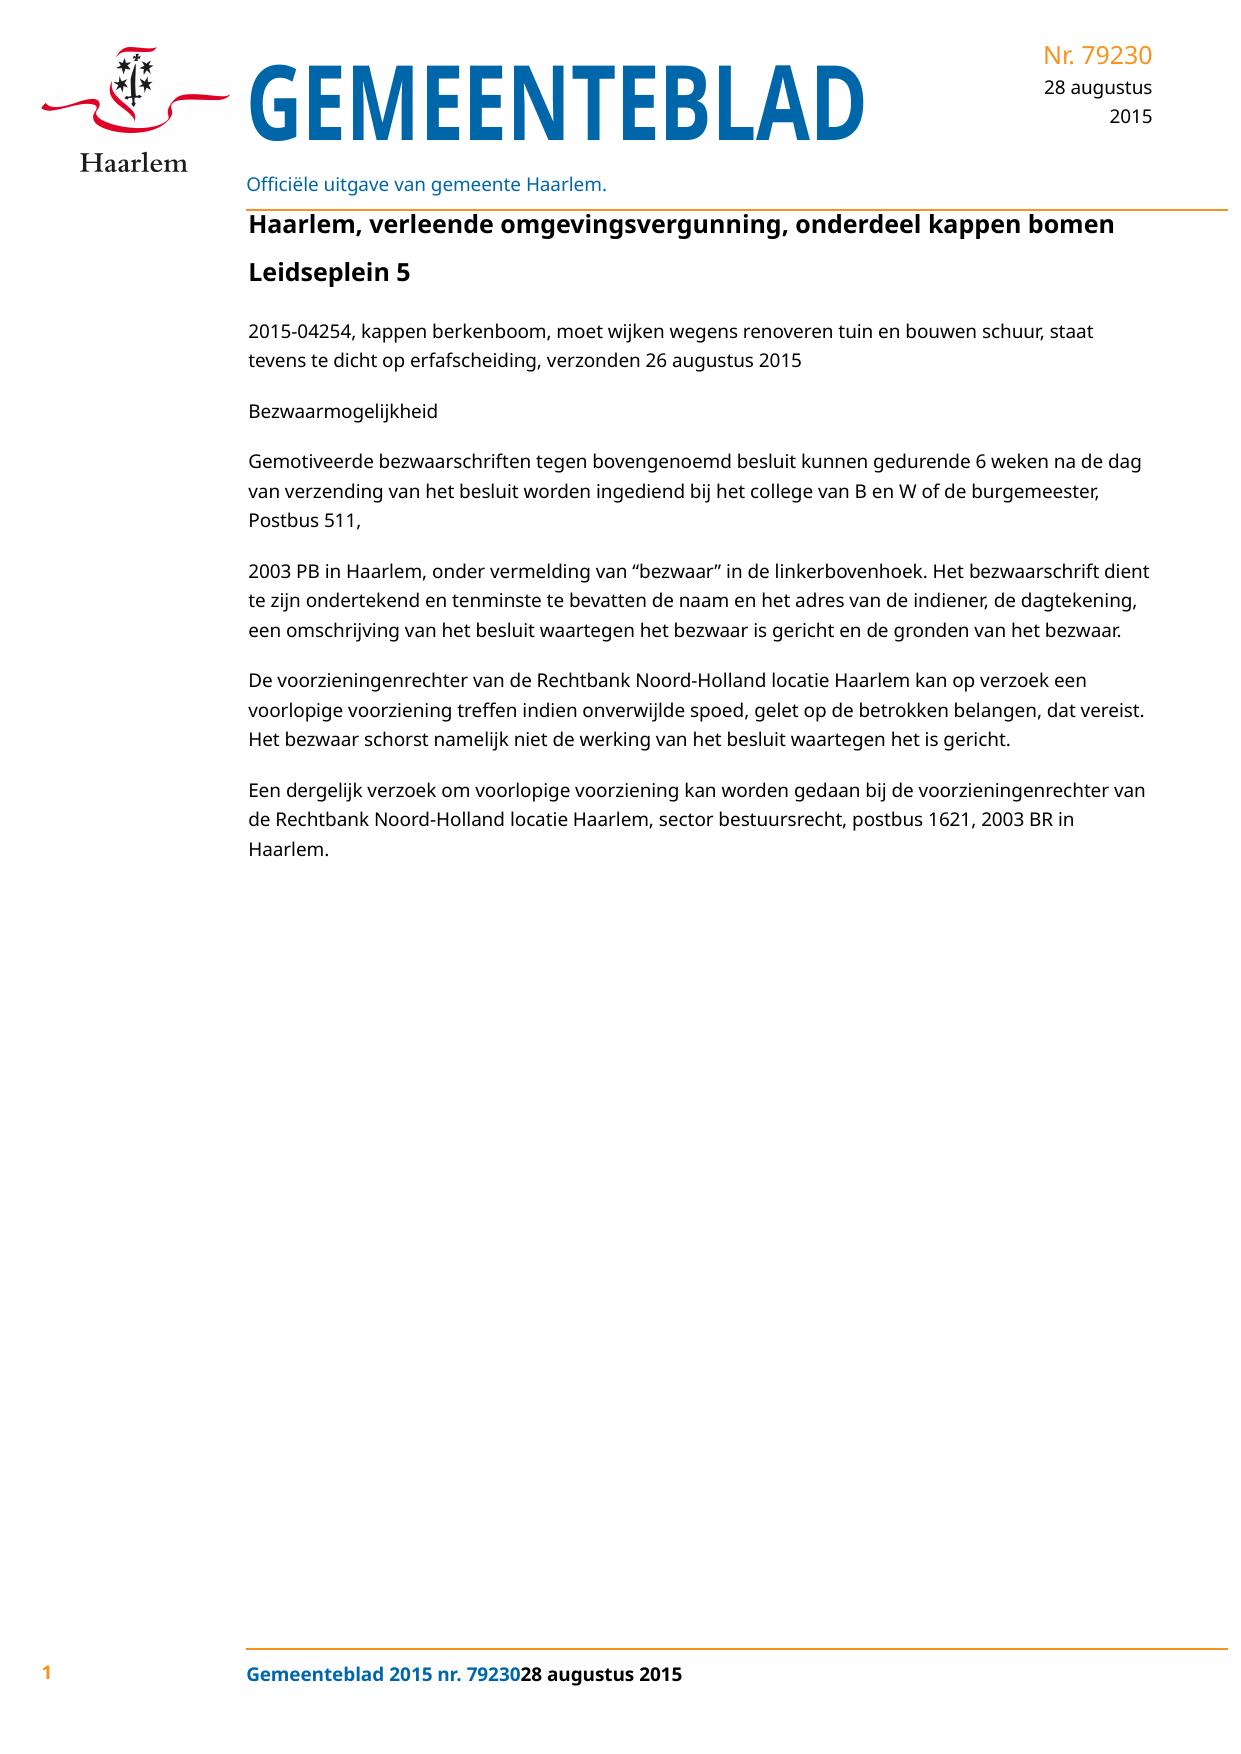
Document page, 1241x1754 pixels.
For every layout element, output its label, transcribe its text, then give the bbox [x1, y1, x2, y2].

picture [41, 47, 231, 172]
text Een dergelijk verzoek om voorlopige voorziening kan worden gedaan bij de voorzieningenrechter van de Rechtbank Noord-Holland locatie Haarlem, sector bestuursrecht, postbus 1621, 2003 BR in Haarlem. [248, 777, 1152, 862]
text Haarlem, verleende omgevingsvergunning, onderdeel kappen bomen Leidseplein 5 [248, 211, 1152, 288]
text De voorzieningenrechter van de Rechtbank Noord-Holland locatie Haarlem kan op verzoek een voorlopige voorziening treffen indien onverwijlde spoed, gelet op de betrokken belangen, dat vereist. Het bezwaar schorst namelijk niet de werking van het besluit waartegen het is gericht. [248, 667, 1152, 752]
text 2015-04254, kappen berkenboom, moet wijken wegens renoveren tuin en bouwen schuur, staat tevens te dicht op erfafscheiding, verzonden 26 augustus 2015 [248, 318, 1152, 373]
text Gemotiveerde bezwaarschriften tegen bovengenoemd besluit kunnen gedurende 6 weken na de dag van verzending van het besluit worden ingediend bij het college van B en W of de burgemeester, Postbus 511, [248, 448, 1152, 533]
text Bezwaarmogelijkheid [248, 398, 1152, 424]
text 2003 PB in Haarlem, onder vermelding van “bezwaar” in de linkerbovenhoek. Het bezwaarschrift dient te zijn ondertekend en tenminste te bevatten de naam en het adres van de indiener, de dagtekening, een omschrijving van het besluit waartegen het bezwaar is gericht en de gronden van het bezwaar. [248, 558, 1152, 643]
